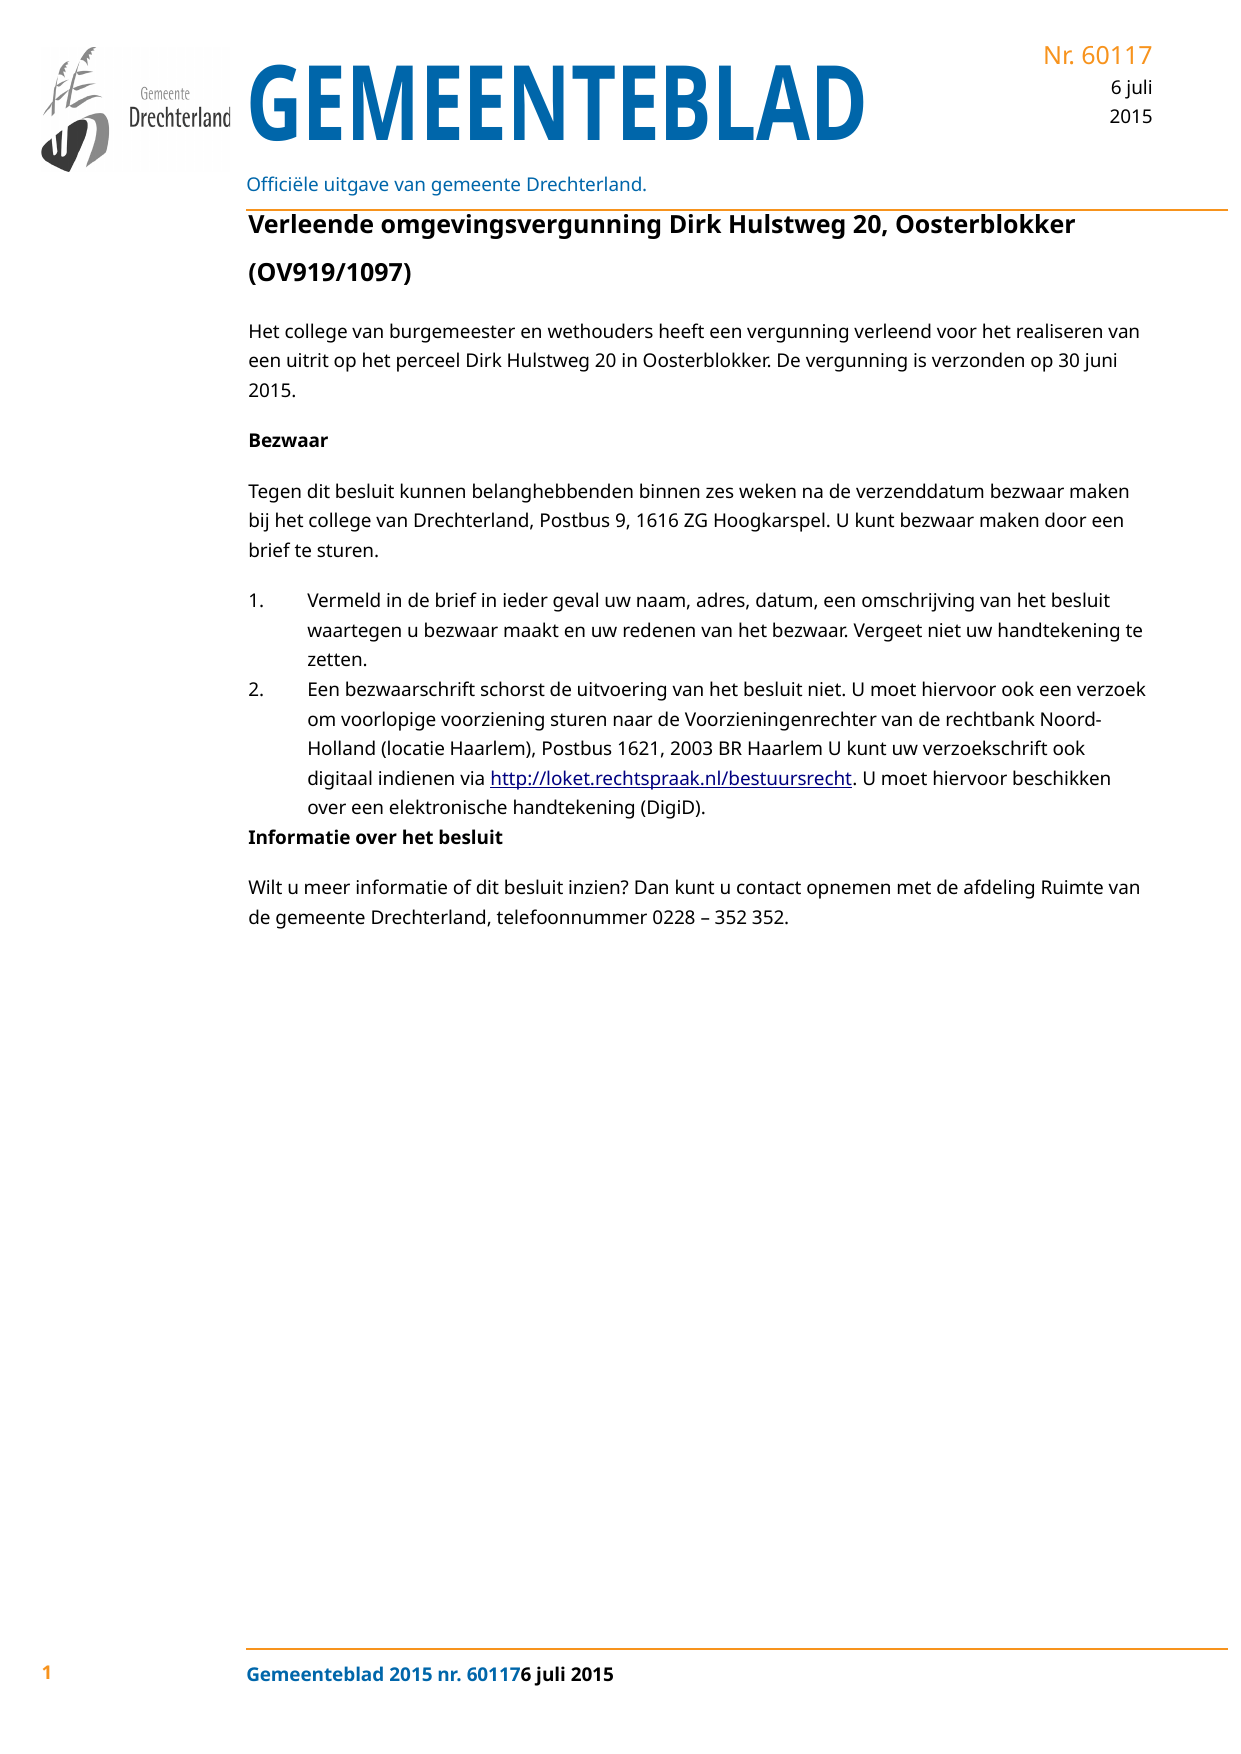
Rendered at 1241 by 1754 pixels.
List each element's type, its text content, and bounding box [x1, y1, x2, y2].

text Wilt u meer informatie of dit besluit inzien? Dan kunt u contact opnemen met de afdeling Ruimte van de gemeente Drechterland, telefoonnummer 0228 – 352 352. [248, 874, 1152, 930]
text Tegen dit besluit kunnen belanghebbenden binnen zes weken na de verzenddatum bezwaar maken bij het college van Drechterland, Postbus 9, 1616 ZG Hoogkarspel. U kunt bezwaar maken door een brief te sturen. [248, 478, 1152, 563]
list Vermeld in de brief in ieder geval uw naam, adres, datum, een omschrijving van het besluit waartegen u bezwaar maakt en uw redenen van het bezwaar. Vergeet niet uw handtekening te zetten. [248, 587, 1152, 672]
list Een bezwaarschrift schorst de uitvoering van het besluit niet. U moet hiervoor ook een verzoek om voorlopige voorziening sturen naar de Voorzieningenrechter van de rechtbank Noord-Holland (locatie Haarlem), Postbus 1621, 2003 BR Haarlem U kunt uw verzoekschrift ook digitaal indienen via http://loket.rechtspraak.nl/bestuursrecht. U moet hiervoor beschikken over een elektronische handtekening (DigiD). [248, 676, 1152, 820]
picture [41, 47, 231, 172]
text Bezwaar [248, 427, 1152, 453]
text Verleende omgevingsvergunning Dirk Hulstweg 20, Oosterblokker (OV919/1097) [248, 211, 1152, 288]
text Informatie over het besluit [248, 824, 1152, 850]
text Het college van burgemeester en wethouders heeft een vergunning verleend voor het realiseren van een uitrit op het perceel Dirk Hulstweg 20 in Oosterblokker. De vergunning is verzonden op 30 juni 2015. [248, 318, 1152, 403]
